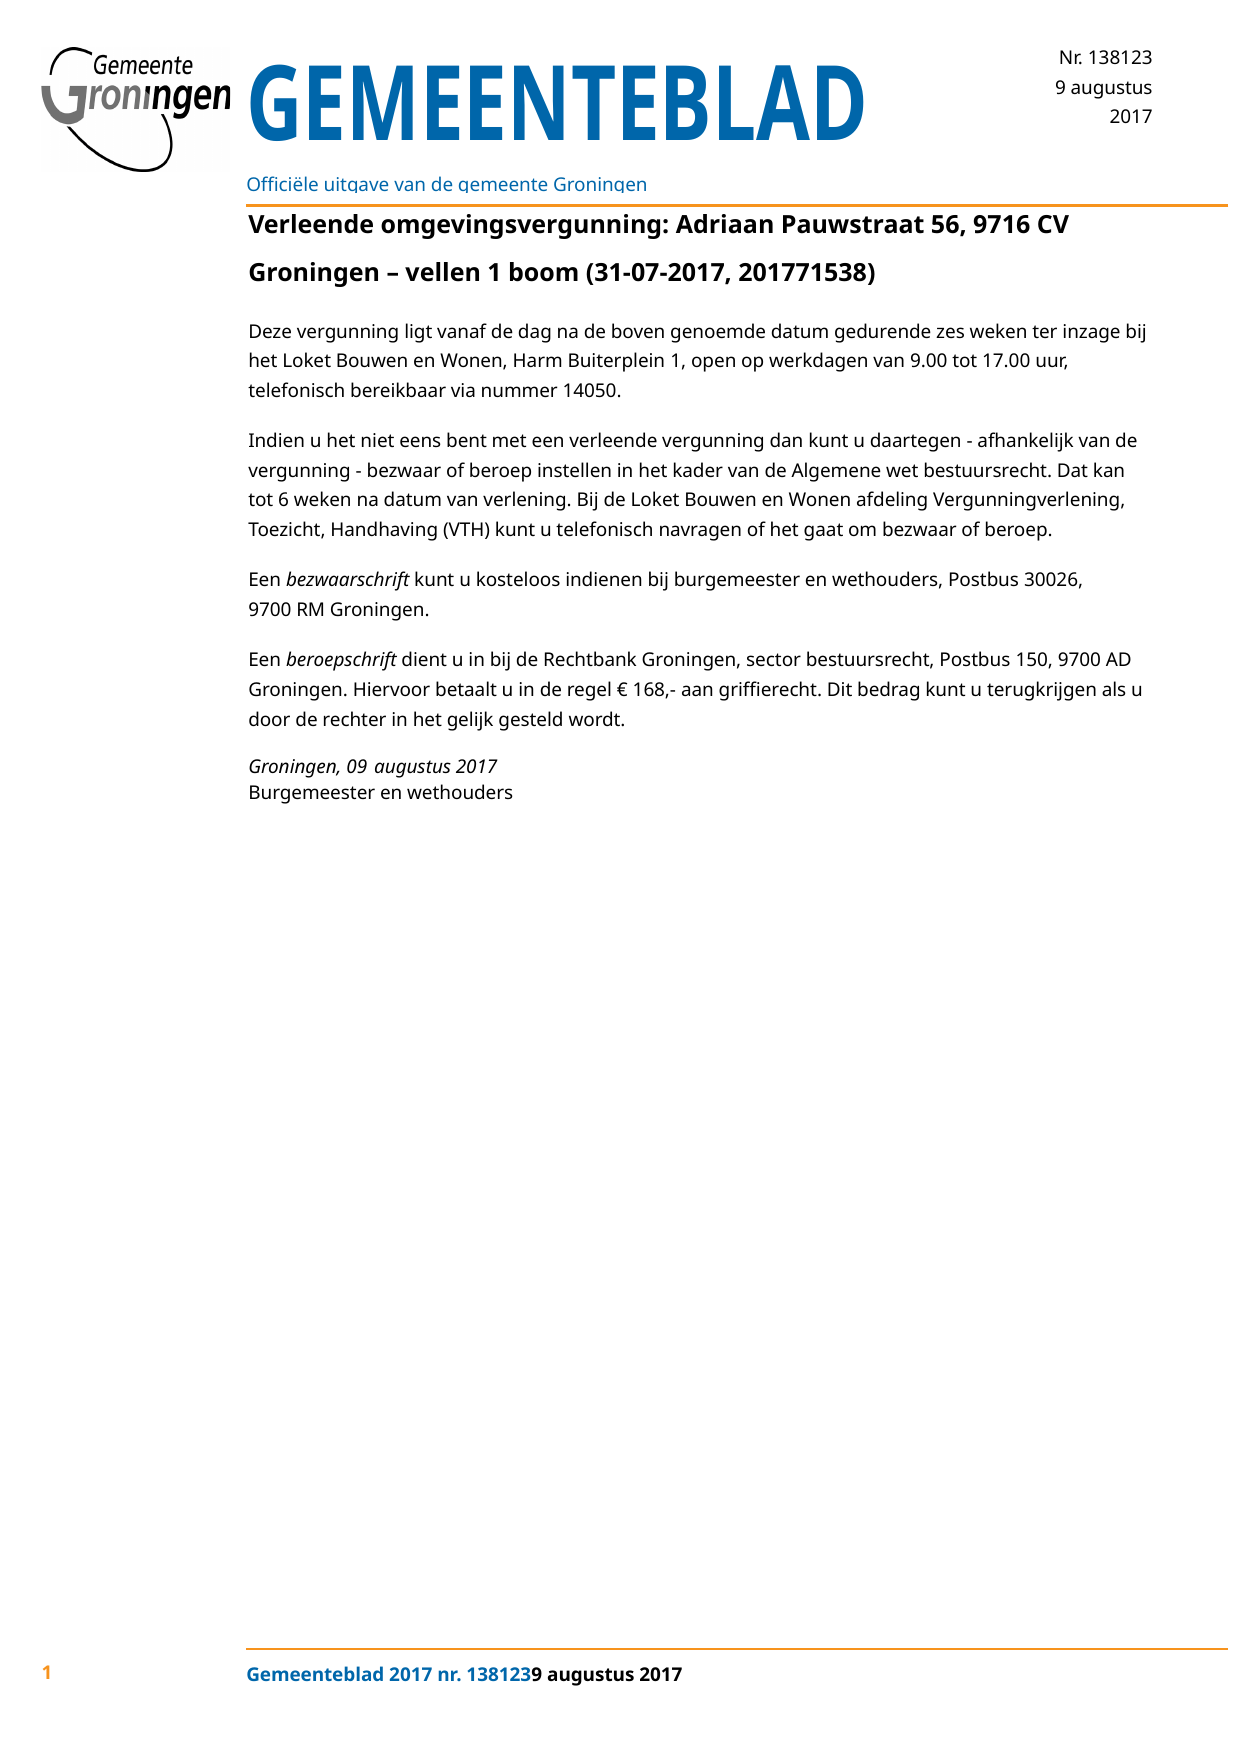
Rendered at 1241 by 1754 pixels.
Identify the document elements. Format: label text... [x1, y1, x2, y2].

text Een bezwaarschrift kunt u kosteloos indienen bij burgemeester en wethouders, Postbus 30026, 9700 RM Groningen. [248, 567, 1152, 622]
text Verleende omgevingsvergunning: Adriaan Pauwstraat 56, 9716 CV Groningen – vellen 1 boom (31-07-2017, 201771538) [248, 207, 1152, 288]
text Groningen, 09 augustus 2017 [248, 754, 1152, 779]
text Een beroepschrift dient u in bij de Rechtbank Groningen, sector bestuursrecht, Postbus 150, 9700 AD Groningen. Hiervoor betaalt u in de regel € 168,- aan griffierecht. Dit bedrag kunt u terugkrijgen als u door de rechter in het gelijk gesteld wordt. [248, 647, 1152, 732]
text Burgemeester en wethouders [248, 779, 1152, 805]
text Deze vergunning ligt vanaf de dag na de boven genoemde datum gedurende zes weken ter inzage bij het Loket Bouwen en Wonen, Harm Buiterplein 1, open op werkdagen van 9.00 tot 17.00 uur, telefonisch bereikbaar via nummer 14050. [248, 318, 1152, 403]
text Indien u het niet eens bent met een verleende vergunning dan kunt u daartegen - afhankelijk van de vergunning - bezwaar of beroep instellen in het kader van de Algemene wet bestuursrecht. Dat kan tot 6 weken na datum van verlening. Bij de Loket Bouwen en Wonen afdeling Vergunningverlening, Toezicht, Handhaving (VTH) kunt u telefonisch navragen of het gaat om bezwaar of beroep. [248, 427, 1152, 542]
picture [41, 47, 231, 172]
